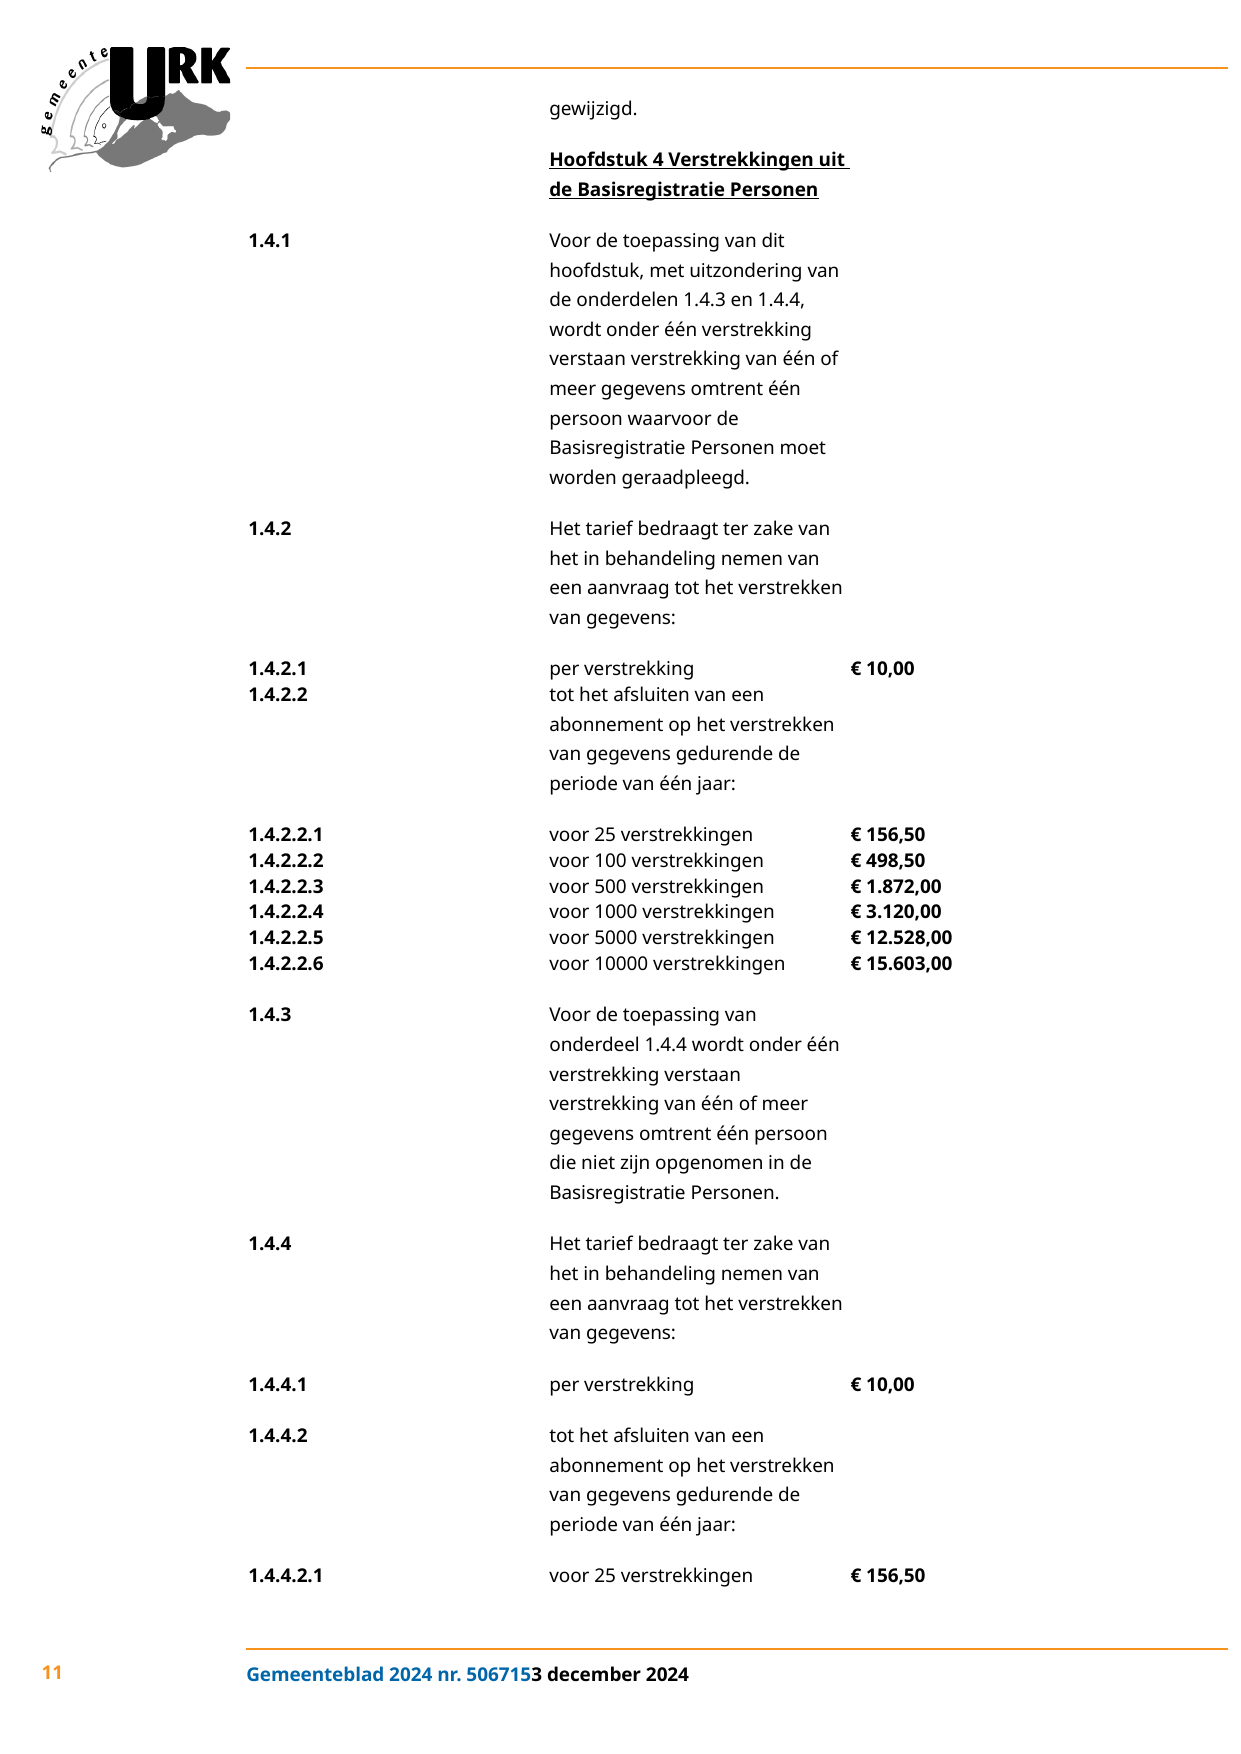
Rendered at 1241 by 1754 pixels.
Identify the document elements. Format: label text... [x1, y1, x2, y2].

table_cell [850, 146, 1152, 202]
table_cell [248, 976, 549, 1002]
table_cell [850, 976, 1152, 1002]
table_cell 1.4.1 [248, 227, 549, 490]
table_cell [248, 1205, 549, 1231]
table_cell [850, 1422, 1152, 1537]
table_cell [850, 95, 1152, 121]
table_cell 1.4.4 [248, 1231, 549, 1345]
table_cell [549, 1345, 850, 1371]
table_cell [850, 1345, 1152, 1371]
table_cell [850, 515, 1152, 630]
table_cell 1.4.2.1 [248, 656, 549, 681]
table_cell [850, 121, 1152, 146]
table_cell tot het afsluiten van een abonnement op het verstrekken van gegevens gedurende de periode van één jaar: [549, 681, 850, 796]
table_cell € 12.528,00 [850, 925, 1152, 950]
table_cell voor 1000 verstrekkingen [549, 899, 850, 924]
table_cell 1.4.4.2.1 [248, 1563, 549, 1588]
table_cell 1.4.3 [248, 1002, 549, 1205]
table_cell [248, 146, 549, 202]
table_cell 1.4.2.2.1 [248, 822, 549, 847]
table_cell Hoofdstuk 4 Verstrekkingen uit [549, 146, 850, 168]
table_cell voor 500 verstrekkingen [549, 873, 850, 899]
table_cell [850, 630, 1152, 656]
table_cell Het tarief bedraagt ter zake van het in behandeling nemen van een aanvraag tot het verstrekken van gegevens: [549, 1231, 850, 1345]
table_cell voor 100 verstrekkingen [549, 847, 850, 873]
table_cell 1.4.2.2.2 [248, 847, 549, 873]
table_cell [549, 121, 850, 146]
table_cell [248, 95, 549, 121]
table_cell per verstrekking [549, 656, 850, 681]
table_cell voor 25 verstrekkingen [549, 822, 850, 847]
table_cell [549, 630, 850, 656]
picture [41, 47, 231, 172]
table_cell 1.4.4.1 [248, 1371, 549, 1397]
table_cell 1.4.4.2 [248, 1422, 549, 1537]
table_cell [850, 490, 1152, 515]
table_cell [248, 490, 549, 515]
table_cell € 1.872,00 [850, 873, 1152, 899]
table_cell 1.4.2.2.5 [248, 925, 549, 950]
table_cell [248, 630, 549, 656]
table_cell € 3.120,00 [850, 899, 1152, 924]
table_cell 1.4.2.2.4 [248, 899, 549, 924]
table_cell [850, 1397, 1152, 1422]
table_cell [549, 1537, 850, 1562]
table_cell [248, 121, 549, 146]
table_cell [248, 1397, 549, 1422]
table_cell [248, 1537, 549, 1562]
table_cell gewijzigd. [549, 95, 850, 121]
table_cell voor 25 verstrekkingen [549, 1563, 850, 1588]
table_cell de Basisregistratie Personen [549, 169, 850, 202]
table_cell € 10,00 [850, 656, 1152, 681]
table_cell [850, 1537, 1152, 1562]
table_cell 1.4.2.2 [248, 681, 549, 796]
table_cell € 498,50 [850, 847, 1152, 873]
table_cell [850, 681, 1152, 796]
table_cell 1.4.2.2.3 [248, 873, 549, 899]
table_cell [850, 1002, 1152, 1205]
table_cell [850, 227, 1152, 490]
table_cell [549, 796, 850, 822]
table_cell Voor de toepassing van dit hoofdstuk, met uitzondering van de onderdelen 1.4.3 en 1.4.4, wordt onder één verstrekking verstaan verstrekking van één of meer gegevens omtrent één persoon waarvoor de Basisregistratie Personen moet worden geraadpleegd. [549, 227, 850, 490]
table_cell tot het afsluiten van een abonnement op het verstrekken van gegevens gedurende de periode van één jaar: [549, 1422, 850, 1537]
table_cell [549, 1205, 850, 1231]
table_cell [549, 490, 850, 515]
table_cell voor 5000 verstrekkingen [549, 925, 850, 950]
table_cell Het tarief bedraagt ter zake van het in behandeling nemen van een aanvraag tot het verstrekken van gegevens: [549, 515, 850, 630]
table_cell [549, 202, 850, 227]
table_cell [248, 202, 549, 227]
table_cell [850, 1205, 1152, 1231]
table_cell € 156,50 [850, 822, 1152, 847]
table_cell [850, 796, 1152, 822]
table_cell [850, 202, 1152, 227]
table_cell Voor de toepassing van onderdeel 1.4.4 wordt onder één verstrekking verstaan verstrekking van één of meer gegevens omtrent één persoon die niet zijn opgenomen in de Basisregistratie Personen. [549, 1002, 850, 1205]
table_cell [248, 796, 549, 822]
table_cell per verstrekking [549, 1371, 850, 1397]
table_cell voor 10000 verstrekkingen [549, 950, 850, 976]
table_cell [549, 1397, 850, 1422]
table_cell 1.4.2.2.6 [248, 950, 549, 976]
table_cell [248, 1345, 549, 1371]
table_cell [549, 976, 850, 1002]
table_cell € 15.603,00 [850, 950, 1152, 976]
table_cell [850, 1231, 1152, 1345]
table_cell € 10,00 [850, 1371, 1152, 1397]
table_cell € 156,50 [850, 1563, 1152, 1588]
table_cell 1.4.2 [248, 515, 549, 630]
